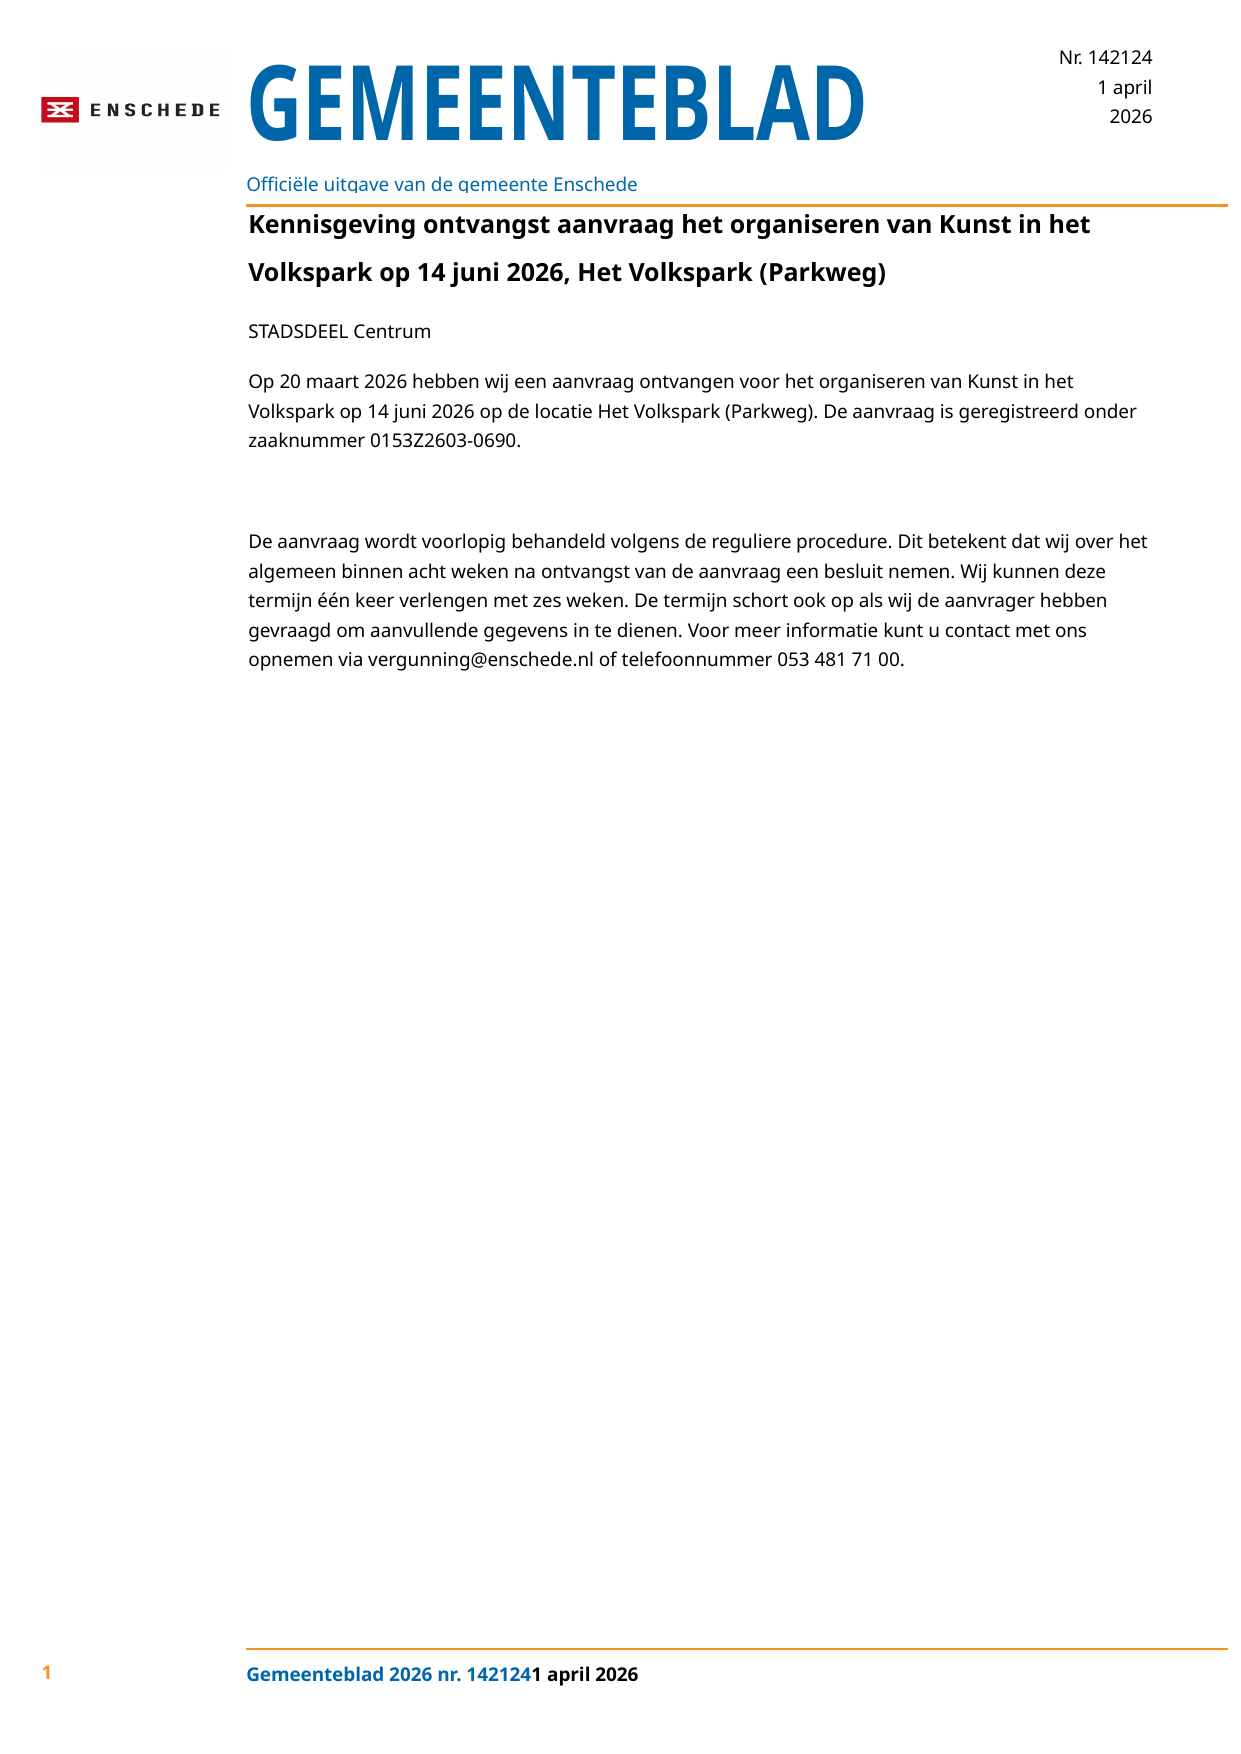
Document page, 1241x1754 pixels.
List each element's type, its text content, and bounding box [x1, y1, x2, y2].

picture [41, 47, 231, 172]
text Kennisgeving ontvangst aanvraag het organiseren van Kunst in het Volkspark op 14 juni 2026, Het Volkspark (Parkweg) [248, 207, 1152, 288]
text STADSDEEL Centrum [248, 318, 1152, 344]
text De aanvraag wordt voorlopig behandeld volgens de reguliere procedure. Dit betekent dat wij over het algemeen binnen acht weken na ontvangst van de aanvraag een besluit nemen. Wij kunnen deze termijn één keer verlengen met zes weken. De termijn schort ook op als wij de aanvrager hebben gevraagd om aanvullende gegevens in te dienen. Voor meer informatie kunt u contact met ons opnemen via vergunning@enschede.nl of telefoonnummer 053 481 71 00. [248, 528, 1152, 672]
text Op 20 maart 2026 hebben wij een aanvraag ontvangen voor het organiseren van Kunst in het Volkspark op 14 juni 2026 op de locatie Het Volkspark (Parkweg). De aanvraag is geregistreerd onder zaaknummer 0153Z2603-0690. [248, 368, 1152, 453]
